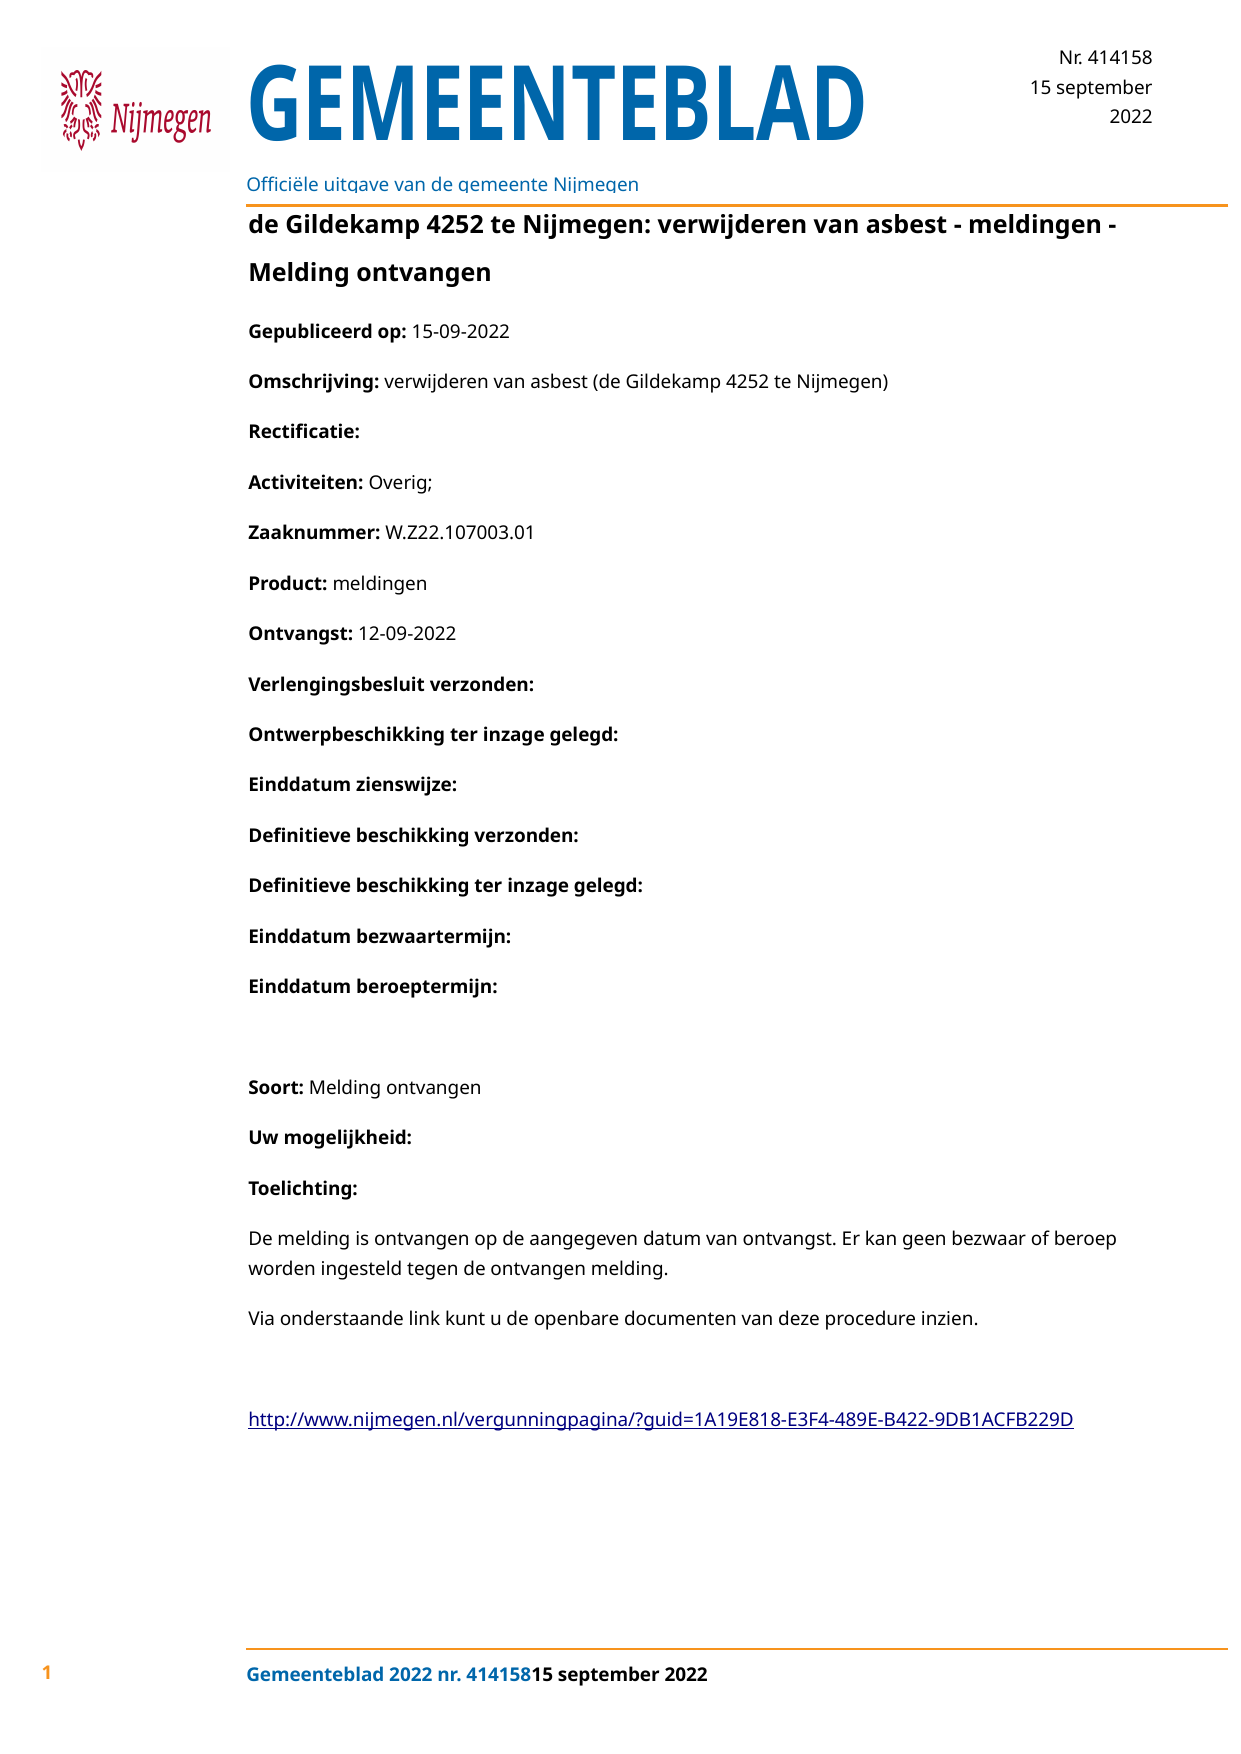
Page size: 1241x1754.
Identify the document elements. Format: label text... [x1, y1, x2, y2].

text Soort: Melding ontvangen [248, 1074, 1152, 1100]
text Ontvangst: 12-09-2022 [248, 620, 1152, 646]
text Einddatum bezwaartermijn: [248, 923, 1152, 949]
text Toelichting: [248, 1175, 1152, 1201]
text Ontwerpbeschikking ter inzage gelegd: [248, 721, 1152, 747]
text Definitieve beschikking verzonden: [248, 822, 1152, 848]
text http://www.nijmegen.nl/vergunningpagina/?guid=1A19E818-E3F4-489E-B422-9DB1ACFB229D [248, 1406, 1152, 1432]
text Rectificatie: [248, 419, 1152, 444]
text Definitieve beschikking ter inzage gelegd: [248, 872, 1152, 898]
text Zaaknummer: W.Z22.107003.01 [248, 519, 1152, 545]
text de Gildekamp 4252 te Nijmegen: verwijderen van asbest - meldingen - Melding ontvangen [248, 207, 1152, 288]
text Verlengingsbesluit verzonden: [248, 671, 1152, 697]
text Activiteiten: Overig; [248, 469, 1152, 495]
text Omschrijving: verwijderen van asbest (de Gildekamp 4252 te Nijmegen) [248, 368, 1152, 394]
text Uw mogelijkheid: [248, 1124, 1152, 1150]
text Einddatum beroeptermijn: [248, 973, 1152, 999]
text Via onderstaande link kunt u de openbare documenten van deze procedure inzien. [248, 1305, 1152, 1331]
picture [41, 47, 231, 172]
text Gepubliceerd op: 15-09-2022 [248, 318, 1152, 344]
text De melding is ontvangen op de aangegeven datum van ontvangst. Er kan geen bezwaar of beroep worden ingesteld tegen de ontvangen melding. [248, 1225, 1152, 1281]
text Product: meldingen [248, 570, 1152, 596]
text Einddatum zienswijze: [248, 772, 1152, 797]
